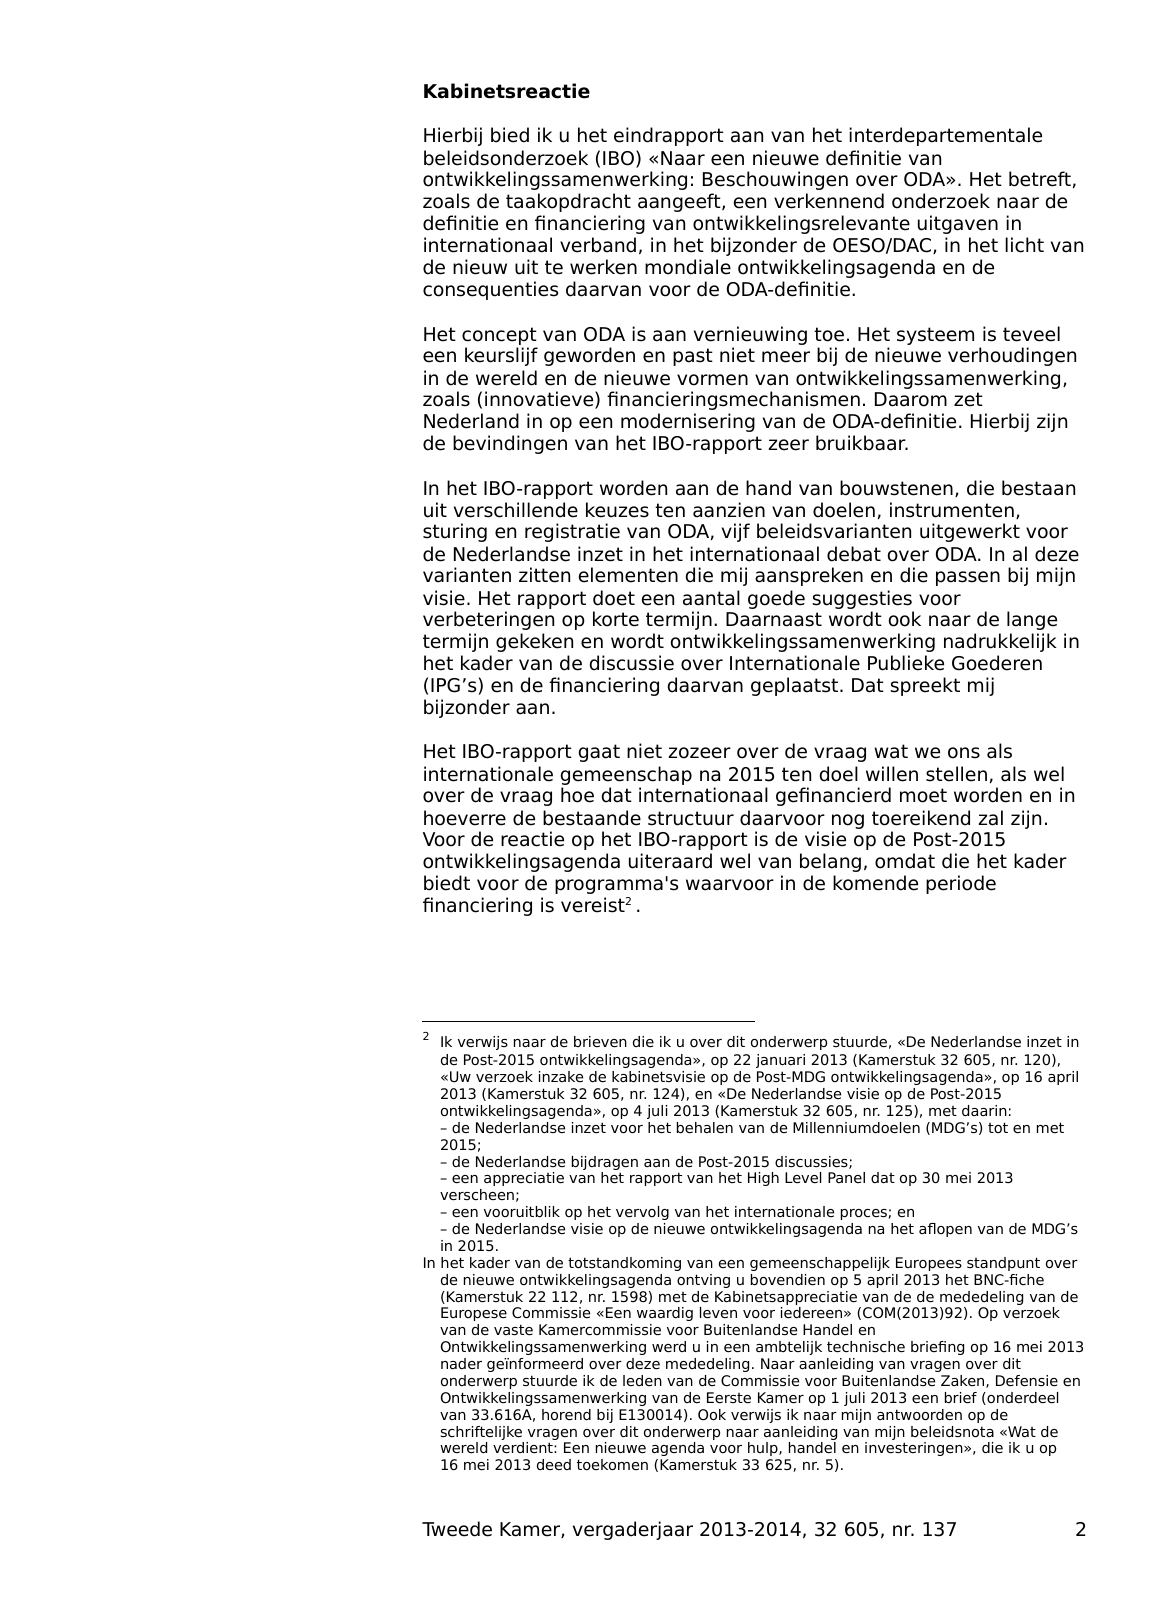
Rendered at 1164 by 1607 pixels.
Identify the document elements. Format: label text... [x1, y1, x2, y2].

text – de Nederlandse inzet voor het behalen van de Millenniumdoelen (MDG’s) tot en met 2015; [440, 1120, 1087, 1154]
text Hierbij bied ik u het eindrapport aan van het interdepartementale beleidsonderzoek (IBO) «Naar een nieuwe definitie van ontwikkelingssamenwerking: Beschouwingen over ODA». Het betreft, zoals de taakopdracht aangeeft, een verkennend onderzoek naar de definitie en financiering van ontwikkelingsrelevante uitgaven in internationaal verband, in het bijzonder de OESO/DAC, in het licht van de nieuw uit te werken mondiale ontwikkelingsagenda en de consequenties daarvan voor de ODA-definitie. [422, 125, 1087, 301]
text – de Nederlandse bijdragen aan de Post-2015 discussies; [440, 1154, 1087, 1171]
text In het IBO-rapport worden aan de hand van bouwstenen, die bestaan uit verschillende keuzes ten aanzien van doelen, instrumenten, sturing en registratie van ODA, vijf beleidsvarianten uitgewerkt voor de Nederlandse inzet in het internationaal debat over ODA. In al deze varianten zitten elementen die mij aanspreken en die passen bij mijn visie. Het rapport doet een aantal goede suggesties voor verbeteringen op korte termijn. Daarnaast wordt ook naar de lange termijn gekeken en wordt ontwikkelingssamenwerking nadrukkelijk in het kader van de discussie over Internationale Publieke Goederen (IPG’s) en de financiering daarvan geplaatst. Dat spreekt mij bijzonder aan. [422, 477, 1087, 719]
text – een appreciatie van het rapport van het High Level Panel dat op 30 mei 2013 verscheen; [440, 1171, 1087, 1204]
text Het IBO-rapport gaat niet zozeer over de vraag wat we ons als internationale gemeenschap na 2015 ten doel willen stellen, als wel over de vraag hoe dat internationaal gefinancierd moet worden en in hoeverre de bestaande structuur daarvoor nog toereikend zal zijn. Voor de reactie op het IBO-rapport is de visie op de Post-2015 ontwikkelingsagenda uiteraard wel van belang, omdat die het kader biedt voor de programma's waarvoor in de komende periode financiering is vereist. [422, 741, 1087, 917]
subtitle Kabinetsreactie [422, 81, 1087, 103]
text Het concept van ODA is aan vernieuwing toe. Het systeem is teveel een keurslijf geworden en past niet meer bij de nieuwe verhoudingen in de wereld en de nieuwe vormen van ontwikkelingssamenwerking, zoals (innovatieve) financieringsmechanismen. Daarom zet Nederland in op een modernisering van de ODA-definitie. Hierbij zijn de bevindingen van het IBO-rapport zeer bruikbaar. [422, 323, 1087, 455]
text In het kader van de totstandkoming van een gemeenschappelijk Europees standpunt over de nieuwe ontwikkelingsagenda ontving u bovendien op 5 april 2013 het BNC-fiche (Kamerstuk 22 112, nr. 1598) met de Kabinetsappreciatie van de de mededeling van de Europese Commissie «Een waardig leven voor iedereen» (COM(2013)92). Op verzoek van de vaste Kamercommissie voor Buitenlandse Handel en Ontwikkelingssamenwerking werd u in een ambtelijk technische briefing op 16 mei 2013 nader geïnformeerd over deze mededeling. Naar aanleiding van vragen over dit onderwerp stuurde ik de leden van de Commissie voor Buitenlandse Zaken, Defensie en Ontwikkelingssamenwerking van de Eerste Kamer op 1 juli 2013 een brief (onderdeel van 33.616A, horend bij E130014). Ook verwijs ik naar mijn antwoorden op de schriftelijke vragen over dit onderwerp naar aanleiding van mijn beleidsnota «Wat de wereld verdient: Een nieuwe agenda voor hulp, handel en investeringen», die ik u op 16 mei 2013 deed toekomen (Kamerstuk 33 625, nr. 5). [422, 1255, 1087, 1474]
text – een vooruitblik op het vervolg van het internationale proces; en [440, 1204, 1087, 1221]
text Ik verwijs naar de brieven die ik u over dit onderwerp stuurde, «De Nederlandse inzet in de Post-2015 ontwikkelingsagenda», op 22 januari 2013 (Kamerstuk 32 605, nr. 120), «Uw verzoek inzake de kabinetsvisie op de Post-MDG ontwikkelingsagenda», op 16 april 2013 (Kamerstuk 32 605, nr. 124), en «De Nederlandse visie op de Post-2015 ontwikkelingsagenda», op 4 juli 2013 (Kamerstuk 32 605, nr. 125), met daarin: [422, 1030, 1087, 1120]
text – de Nederlandse visie op de nieuwe ontwikkelingsagenda na het aflopen van de MDG’s in 2015. [440, 1221, 1087, 1255]
